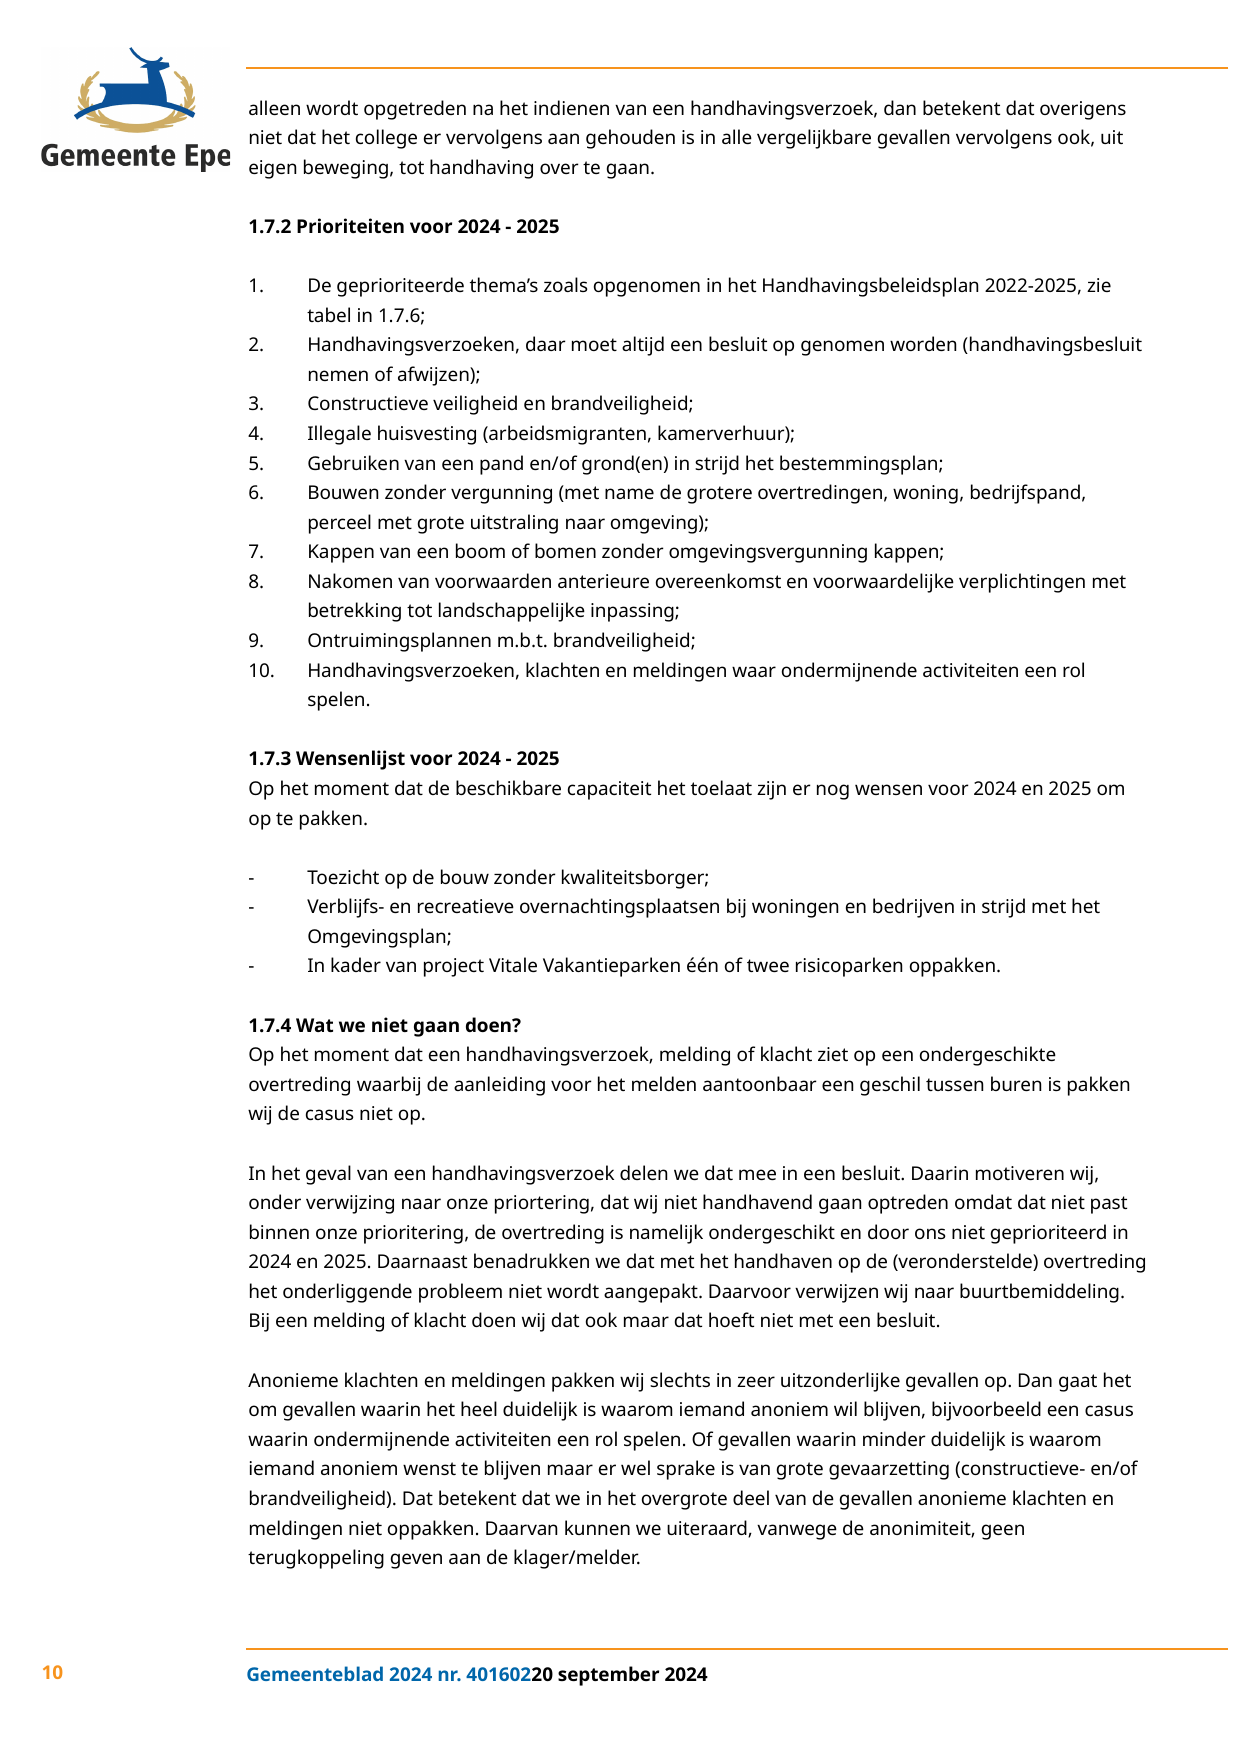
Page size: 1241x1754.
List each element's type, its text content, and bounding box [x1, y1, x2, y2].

list De geprioriteerde thema’s zoals opgenomen in het Handhavingsbeleidsplan 2022-2025, zie tabel in 1.7.6; [248, 272, 1152, 328]
list Nakomen van voorwaarden anterieure overeenkomst en voorwaardelijke verplichtingen met betrekking tot landschappelijke inpassing; [248, 568, 1152, 623]
text 1.7.2 Prioriteiten voor 2024 - 2025 [248, 213, 1152, 239]
list Illegale huisvesting (arbeidsmigranten, kamerverhuur); [248, 420, 1152, 446]
list Gebruiken van een pand en/of grond(en) in strijd het bestemmingsplan; [248, 450, 1152, 476]
list Constructieve veiligheid en brandveiligheid; [248, 391, 1152, 416]
text In het geval van een handhavingsverzoek delen we dat mee in een besluit. Daarin motiveren wij, onder verwijzing naar onze priortering, dat wij niet handhavend gaan optreden omdat dat niet past binnen onze prioritering, de overtreding is namelijk ondergeschikt en door ons niet geprioriteerd in 2024 en 2025. Daarnaast benadrukken we dat met het handhaven op de (veronderstelde) overtreding het onderliggende probleem niet wordt aangepakt. Daarvoor verwijzen wij naar buurtbemiddeling. Bij een melding of klacht doen wij dat ook maar dat hoeft niet met een besluit. [248, 1160, 1152, 1333]
list Kappen van een boom of bomen zonder omgevingsvergunning kappen; [248, 538, 1152, 564]
list Toezicht op de bouw zonder kwaliteitsborger; [248, 864, 1152, 890]
text 1.7.3 Wensenlijst voor 2024 - 2025 [248, 746, 1152, 771]
list Ontruimingsplannen m.b.t. brandveiligheid; [248, 627, 1152, 653]
list Handhavingsverzoeken, daar moet altijd een besluit op genomen worden (handhavingsbesluit nemen of afwijzen); [248, 331, 1152, 387]
text alleen wordt opgetreden na het indienen van een handhavingsverzoek, dan betekent dat overigens niet dat het college er vervolgens aan gehouden is in alle vergelijkbare gevallen vervolgens ook, uit eigen beweging, tot handhaving over te gaan. [248, 95, 1152, 180]
text 1.7.4 Wat we niet gaan doen? [248, 1012, 1152, 1038]
list Bouwen zonder vergunning (met name de grotere overtredingen, woning, bedrijfspand, perceel met grote uitstraling naar omgeving); [248, 479, 1152, 535]
list In kader van project Vitale Vakantieparken één of twee risicoparken oppakken. [248, 953, 1152, 978]
list Verblijfs- en recreatieve overnachtingsplaatsen bij woningen en bedrijven in strijd met het Omgevingsplan; [248, 893, 1152, 949]
text Op het moment dat de beschikbare capaciteit het toelaat zijn er nog wensen voor 2024 en 2025 om op te pakken. [248, 775, 1152, 831]
picture [41, 47, 231, 172]
text Anonieme klachten en meldingen pakken wij slechts in zeer uitzonderlijke gevallen op. Dan gaat het om gevallen waarin het heel duidelijk is waarom iemand anoniem wil blijven, bijvoorbeeld een casus waarin ondermijnende activiteiten een rol spelen. Of gevallen waarin minder duidelijk is waarom iemand anoniem wenst te blijven maar er wel sprake is van grote gevaarzetting (constructieve- en/of brandveiligheid). Dat betekent dat we in het overgrote deel van de gevallen anonieme klachten en meldingen niet oppakken. Daarvan kunnen we uiteraard, vanwege de anonimiteit, geen terugkoppeling geven aan de klager/melder. [248, 1367, 1152, 1570]
text Op het moment dat een handhavingsverzoek, melding of klacht ziet op een ondergeschikte overtreding waarbij de aanleiding voor het melden aantoonbaar een geschil tussen buren is pakken wij de casus niet op. [248, 1041, 1152, 1126]
list Handhavingsverzoeken, klachten en meldingen waar ondermijnende activiteiten een rol spelen. [248, 657, 1152, 712]
